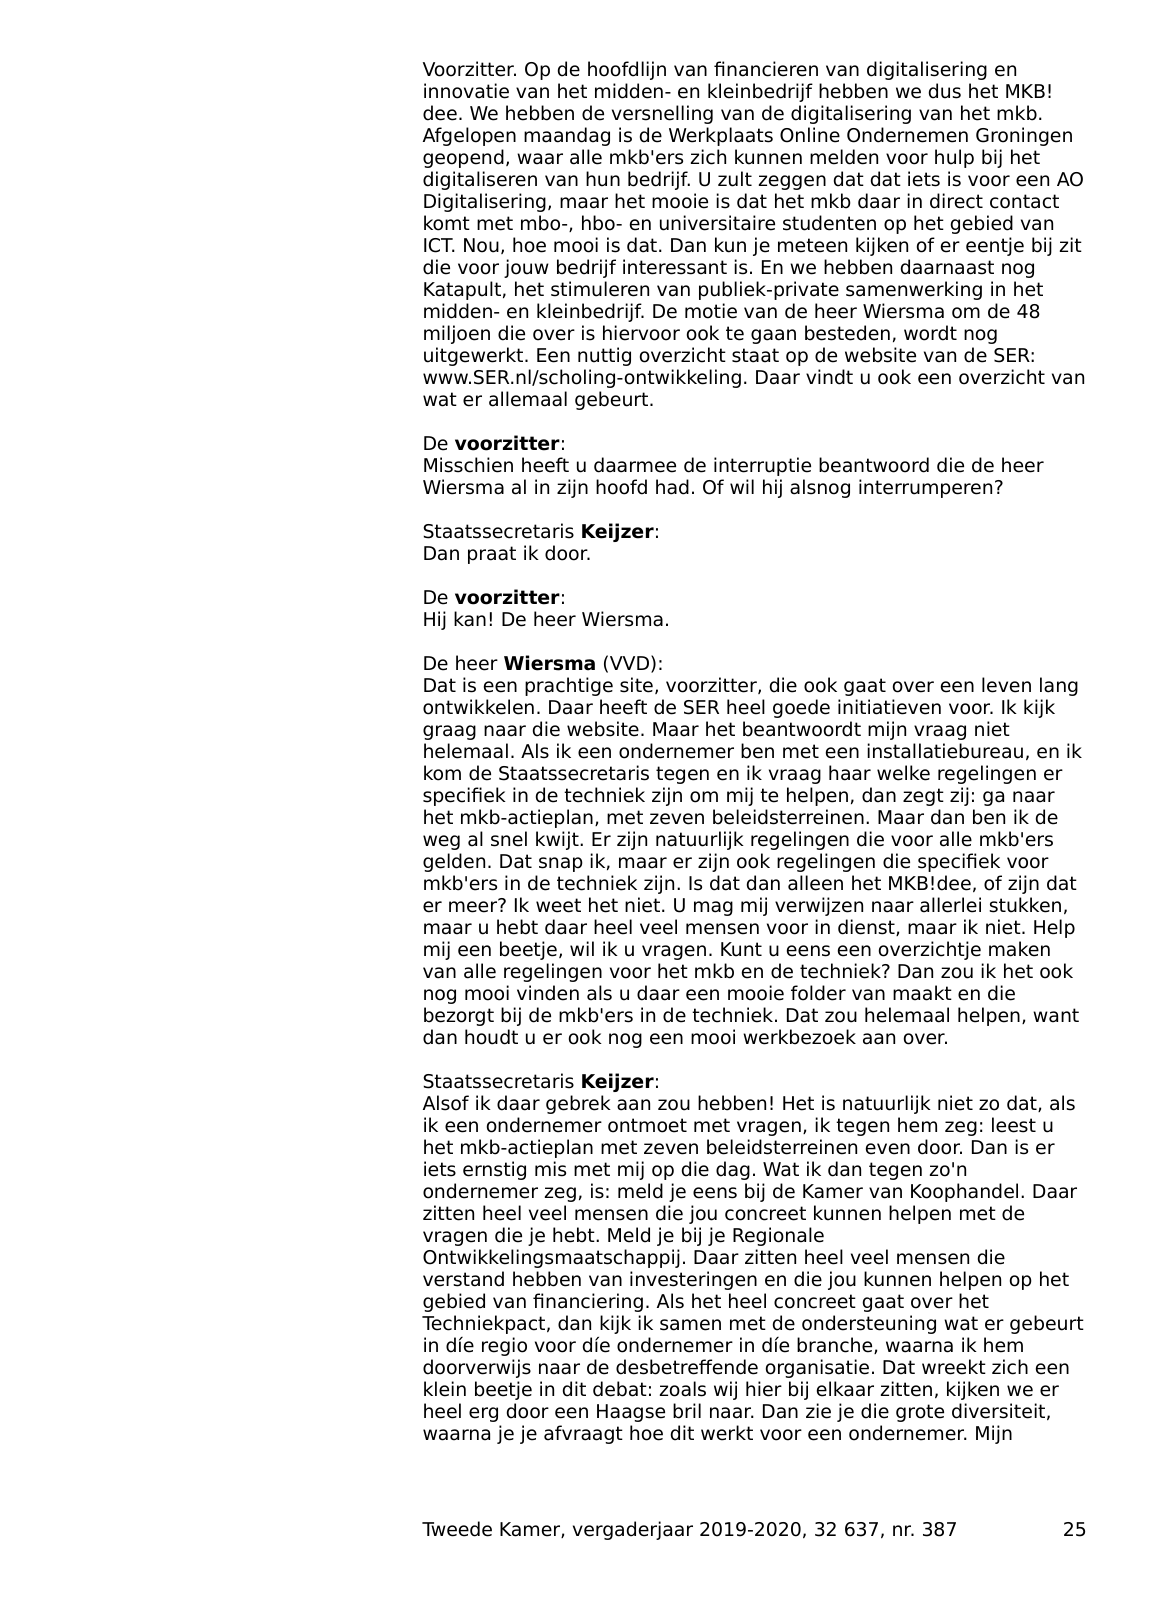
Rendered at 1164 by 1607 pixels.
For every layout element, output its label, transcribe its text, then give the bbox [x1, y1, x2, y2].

text Hij kan! De heer Wiersma. [422, 609, 1087, 631]
text De heer Wiersma (VVD): [422, 653, 1087, 675]
text Dat is een prachtige site, voorzitter, die ook gaat over een leven lang ontwikkelen. Daar heeft de SER heel goede initiatieven voor. Ik kijk graag naar die website. Maar het beantwoordt mijn vraag niet helemaal. Als ik een ondernemer ben met een installatiebureau, en ik kom de Staatssecretaris tegen en ik vraag haar welke regelingen er specifiek in de techniek zijn om mij te helpen, dan zegt zij: ga naar het mkb-actieplan, met zeven beleidsterreinen. Maar dan ben ik de weg al snel kwijt. Er zijn natuurlijk regelingen die voor alle mkb'ers gelden. Dat snap ik, maar er zijn ook regelingen die specifiek voor mkb'ers in de techniek zijn. Is dat dan alleen het MKB!dee, of zijn dat er meer? Ik weet het niet. U mag mij verwijzen naar allerlei stukken, maar u hebt daar heel veel mensen voor in dienst, maar ik niet. Help mij een beetje, wil ik u vragen. Kunt u eens een overzichtje maken van alle regelingen voor het mkb en de techniek? Dan zou ik het ook nog mooi vinden als u daar een mooie folder van maakt en die bezorgt bij de mkb'ers in de techniek. Dat zou helemaal helpen, want dan houdt u er ook nog een mooi werkbezoek aan over. [422, 675, 1087, 1049]
text Staatssecretaris Keijzer: [422, 521, 1087, 543]
text Dan praat ik door. [422, 543, 1087, 565]
text De voorzitter: [422, 587, 1087, 609]
text Voorzitter. Op de hoofdlijn van financieren van digitalisering en innovatie van het midden- en kleinbedrijf hebben we dus het MKB!dee. We hebben de versnelling van de digitalisering van het mkb. Afgelopen maandag is de Werkplaats Online Ondernemen Groningen geopend, waar alle mkb'ers zich kunnen melden voor hulp bij het digitaliseren van hun bedrijf. U zult zeggen dat dat iets is voor een AO Digitalisering, maar het mooie is dat het mkb daar in direct contact komt met mbo-, hbo- en universitaire studenten op het gebied van ICT. Nou, hoe mooi is dat. Dan kun je meteen kijken of er eentje bij zit die voor jouw bedrijf interessant is. En we hebben daarnaast nog Katapult, het stimuleren van publiek-private samenwerking in het midden- en kleinbedrijf. De motie van de heer Wiersma om de 48 miljoen die over is hiervoor ook te gaan besteden, wordt nog uitgewerkt. Een nuttig overzicht staat op de website van de SER: www.SER.nl/scholing-ontwikkeling. Daar vindt u ook een overzicht van wat er allemaal gebeurt. [422, 59, 1087, 411]
text Alsof ik daar gebrek aan zou hebben! Het is natuurlijk niet zo dat, als ik een ondernemer ontmoet met vragen, ik tegen hem zeg: leest u het mkb-actieplan met zeven beleidsterreinen even door. Dan is er iets ernstig mis met mij op die dag. Wat ik dan tegen zo'n ondernemer zeg, is: meld je eens bij de Kamer van Koophandel. Daar zitten heel veel mensen die jou concreet kunnen helpen met de vragen die je hebt. Meld je bij je Regionale Ontwikkelingsmaatschappij. Daar zitten heel veel mensen die verstand hebben van investeringen en die jou kunnen helpen op het gebied van financiering. Als het heel concreet gaat over het Techniekpact, dan kijk ik samen met de ondersteuning wat er gebeurt in díe regio voor díe ondernemer in díe branche, waarna ik hem doorverwijs naar de desbetreffende organisatie. Dat wreekt zich een klein beetje in dit debat: zoals wij hier bij elkaar zitten, kijken we er heel erg door een Haagse bril naar. Dan zie je die grote diversiteit, waarna je je afvraagt hoe dit werkt voor een ondernemer. Mijn [422, 1093, 1087, 1445]
text De voorzitter: [422, 433, 1087, 455]
text Misschien heeft u daarmee de interruptie beantwoord die de heer Wiersma al in zijn hoofd had. Of wil hij alsnog interrumperen? [422, 455, 1087, 499]
text Staatssecretaris Keijzer: [422, 1071, 1087, 1093]
